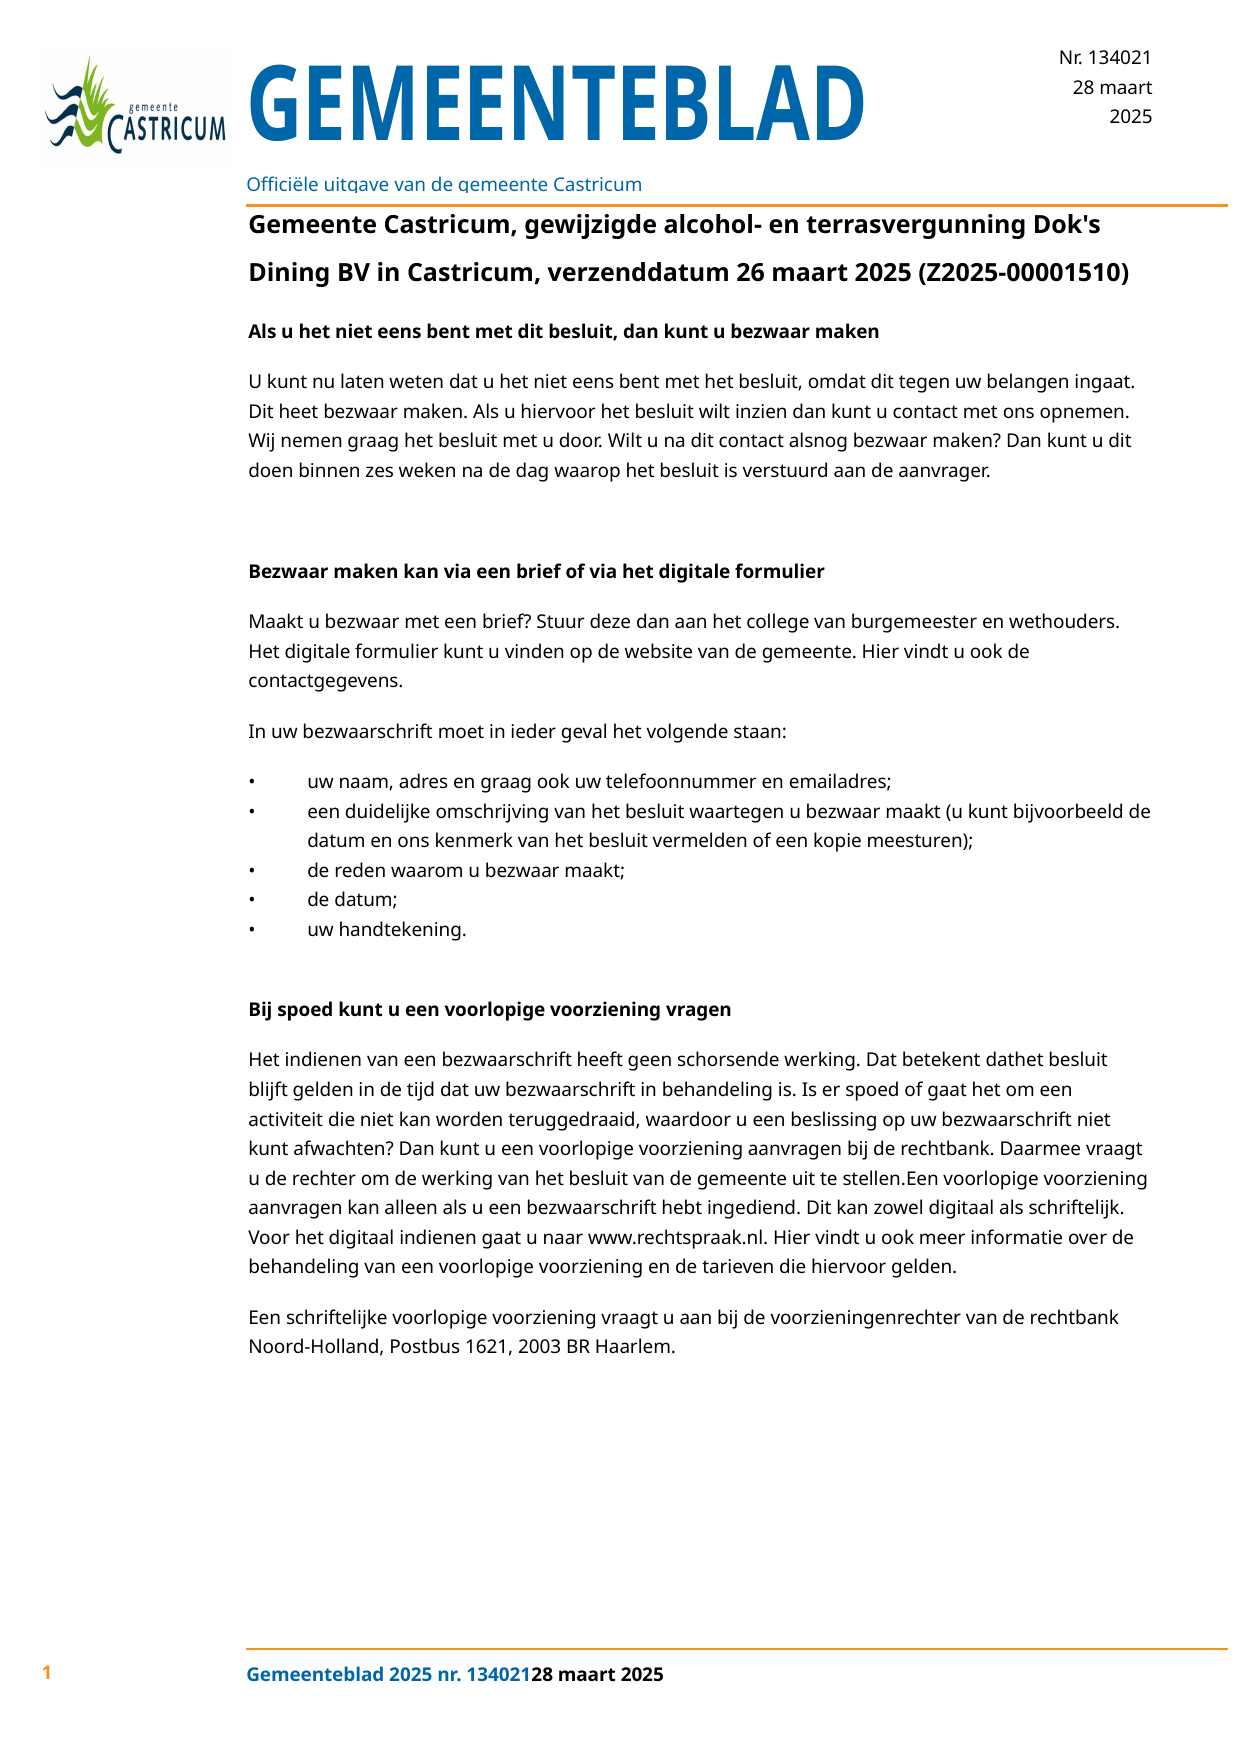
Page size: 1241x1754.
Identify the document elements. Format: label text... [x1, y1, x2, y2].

list een duidelijke omschrijving van het besluit waartegen u bezwaar maakt (u kunt bijvoorbeeld de datum en ons kenmerk van het besluit vermelden of een kopie meesturen); [248, 798, 1152, 853]
text Een schriftelijke voorlopige voorziening vraagt u aan bij de voorzieningenrechter van de rechtbank Noord-Holland, Postbus 1621, 2003 BR Haarlem. [248, 1304, 1152, 1359]
text Als u het niet eens bent met dit besluit, dan kunt u bezwaar maken [248, 318, 1152, 344]
text Het indienen van een bezwaarschrift heeft geen schorsende werking. Dat betekent dathet besluit blijft gelden in de tijd dat uw bezwaarschrift in behandeling is. Is er spoed of gaat het om een activiteit die niet kan worden teruggedraaid, waardoor u een beslissing op uw bezwaarschrift niet kunt afwachten? Dan kunt u een voorlopige voorziening aanvragen bij de rechtbank. Daarmee vraagt u de rechter om de werking van het besluit van de gemeente uit te stellen.Een voorlopige voorziening aanvragen kan alleen als u een bezwaarschrift hebt ingediend. Dit kan zowel digitaal als schriftelijk. Voor het digitaal indienen gaat u naar www.rechtspraak.nl. Hier vindt u ook meer informatie over de behandeling van een voorlopige voorziening en de tarieven die hiervoor gelden. [248, 1047, 1152, 1279]
list de datum; [248, 887, 1152, 912]
text Gemeente Castricum, gewijzigde alcohol- en terrasvergunning Dok's Dining BV in Castricum, verzenddatum 26 maart 2025 (Z2025-00001510) [248, 207, 1152, 288]
picture [41, 47, 231, 172]
list uw handtekening. [248, 916, 1152, 942]
text Bij spoed kunt u een voorlopige voorziening vragen [248, 996, 1152, 1022]
text Maakt u bezwaar met een brief? Stuur deze dan aan het college van burgemeester en wethouders. Het digitale formulier kunt u vinden op de website van de gemeente. Hier vindt u ook de contactgegevens. [248, 608, 1152, 693]
text In uw bezwaarschrift moet in ieder geval het volgende staan: [248, 718, 1152, 744]
list uw naam, adres en graag ook uw telefoonnummer en emailadres; [248, 768, 1152, 794]
list de reden waarom u bezwaar maakt; [248, 857, 1152, 883]
text Bezwaar maken kan via een brief of via het digitale formulier [248, 558, 1152, 584]
text U kunt nu laten weten dat u het niet eens bent met het besluit, omdat dit tegen uw belangen ingaat. Dit heet bezwaar maken. Als u hiervoor het besluit wilt inzien dan kunt u contact met ons opnemen. Wij nemen graag het besluit met u door. Wilt u na dit contact alsnog bezwaar maken? Dan kunt u dit doen binnen zes weken na de dag waarop het besluit is verstuurd aan de aanvrager. [248, 368, 1152, 483]
